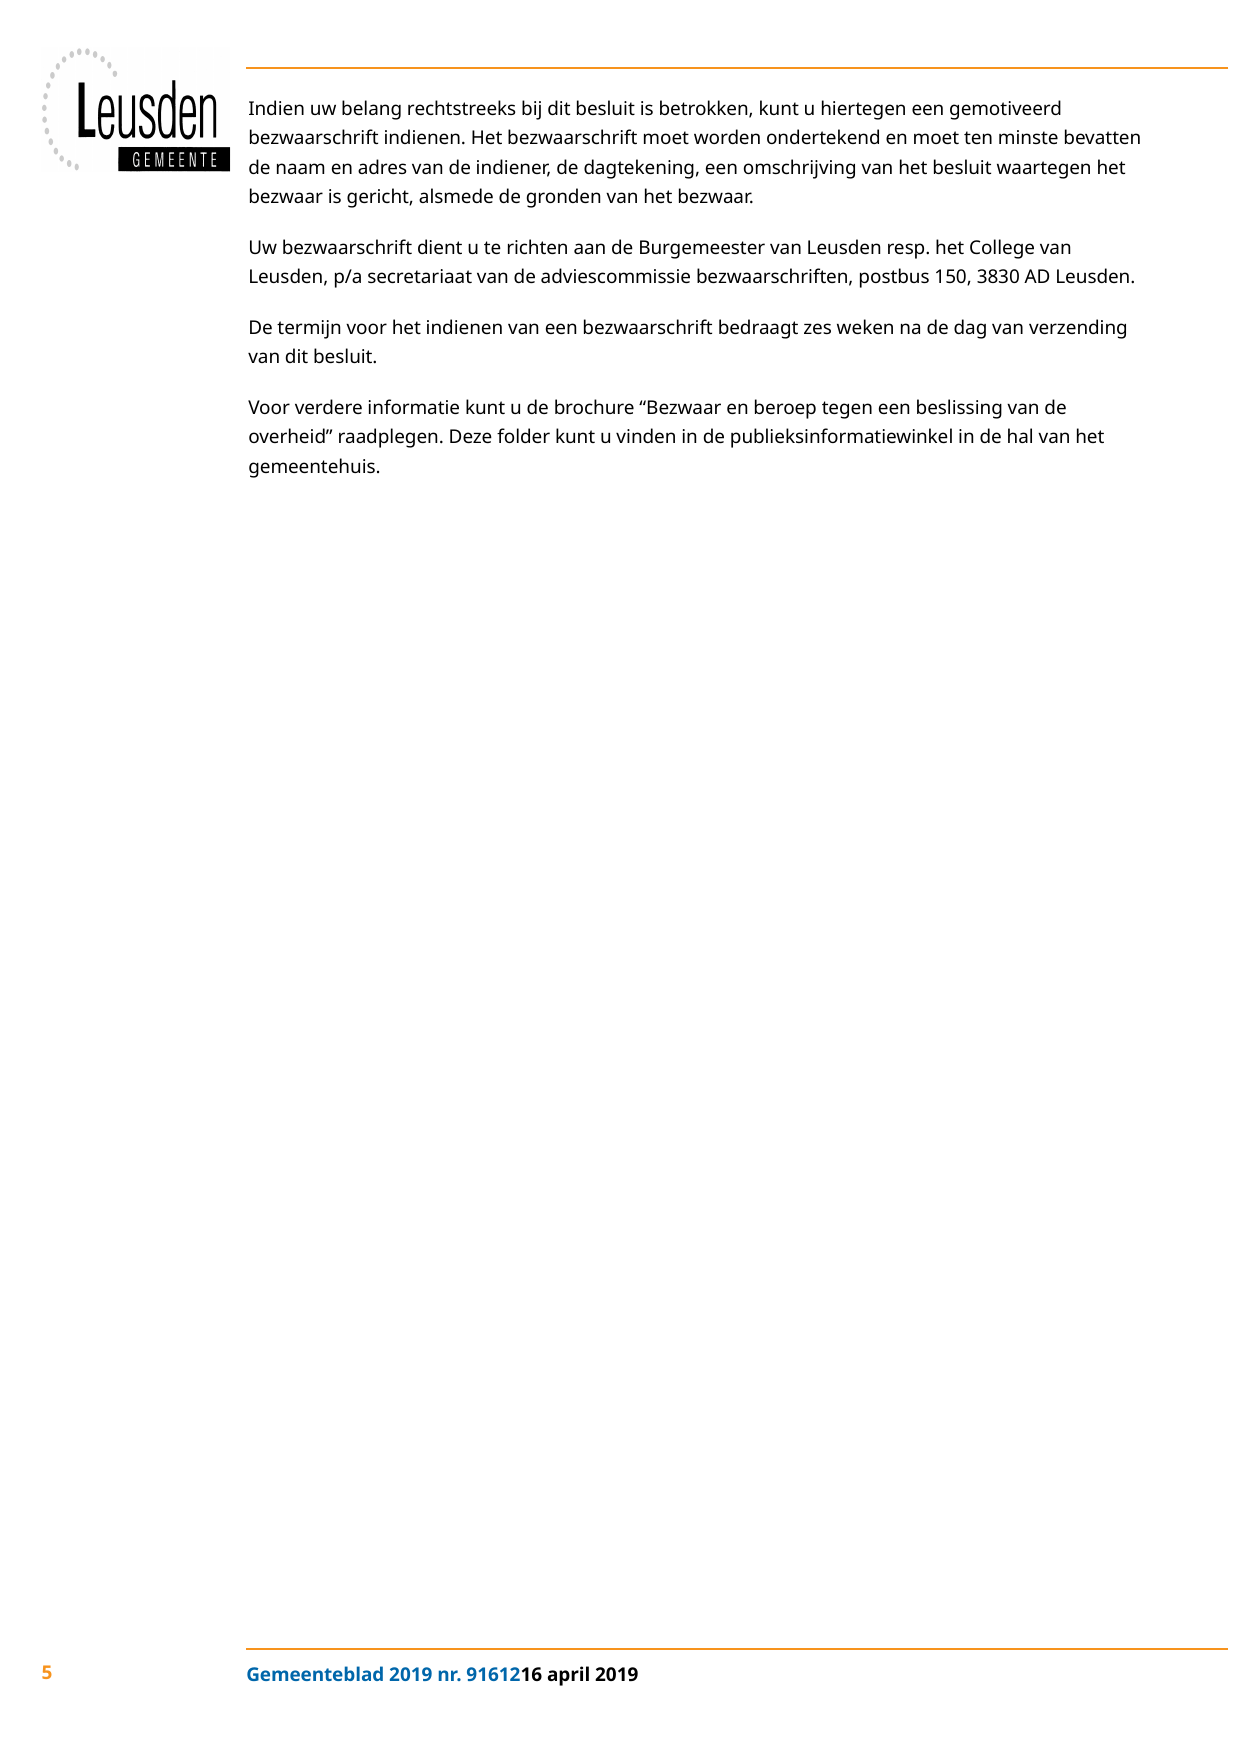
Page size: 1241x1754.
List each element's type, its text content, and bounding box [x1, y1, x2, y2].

text Indien uw belang rechtstreeks bij dit besluit is betrokken, kunt u hiertegen een gemotiveerd bezwaarschrift indienen. Het bezwaarschrift moet worden ondertekend en moet ten minste bevatten de naam en adres van de indiener, de dagtekening, een omschrijving van het besluit waartegen het bezwaar is gericht, alsmede de gronden van het bezwaar. [248, 95, 1152, 209]
text Voor verdere informatie kunt u de brochure “Bezwaar en beroep tegen een beslissing van de overheid” raadplegen. Deze folder kunt u vinden in de publieksinformatiewinkel in de hal van het gemeentehuis. [248, 394, 1152, 479]
picture [41, 47, 231, 172]
text Uw bezwaarschrift dient u te richten aan de Burgemeester van Leusden resp. het College van Leusden, p/a secretariaat van de adviescommissie bezwaarschriften, postbus 150, 3830 AD Leusden. [248, 234, 1152, 289]
text De termijn voor het indienen van een bezwaarschrift bedraagt zes weken na de dag van verzending van dit besluit. [248, 314, 1152, 369]
